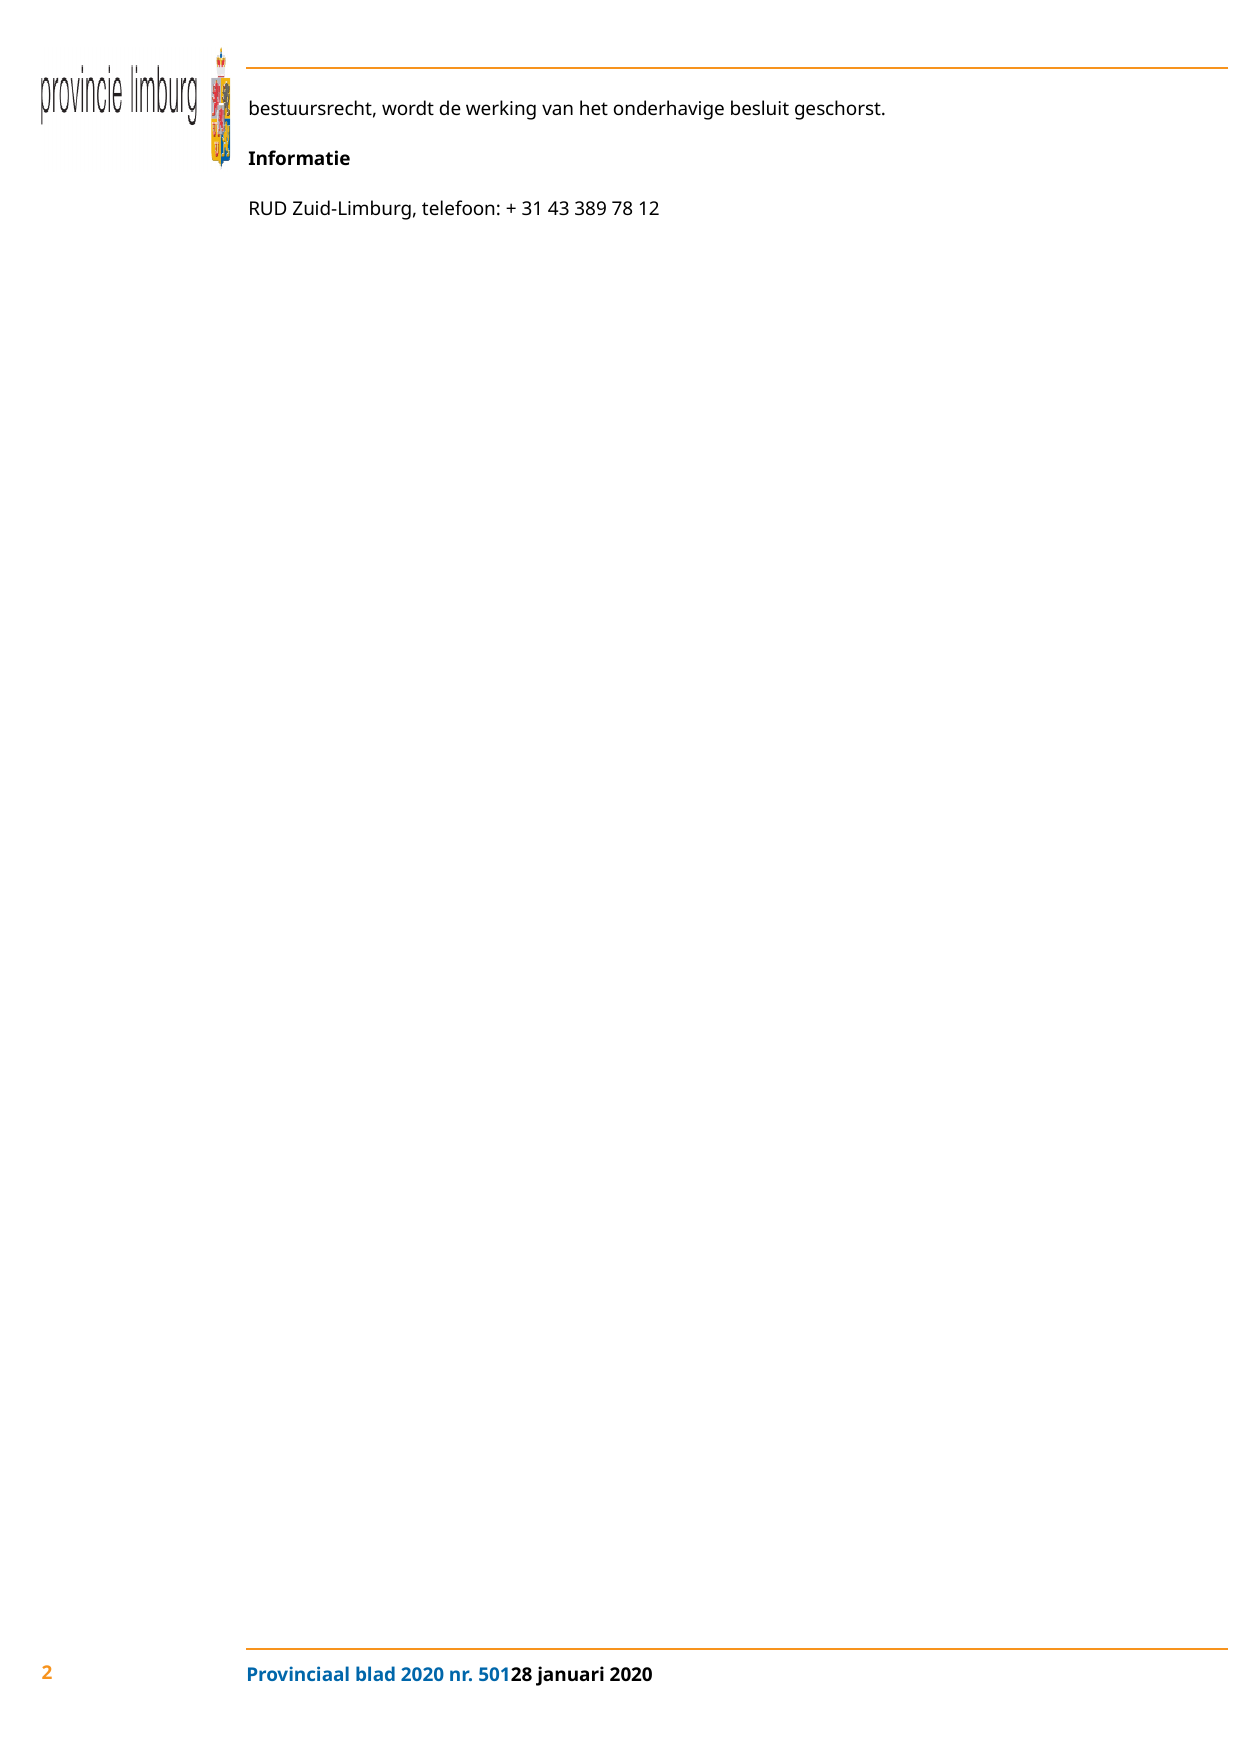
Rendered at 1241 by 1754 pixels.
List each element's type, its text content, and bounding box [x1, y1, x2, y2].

text bestuursrecht, wordt de werking van het onderhavige besluit geschorst. [248, 95, 1152, 121]
text RUD Zuid-Limburg, telefoon: + 31 43 389 78 12 [248, 196, 1152, 221]
picture [41, 47, 231, 172]
text Informatie [248, 145, 1152, 171]
